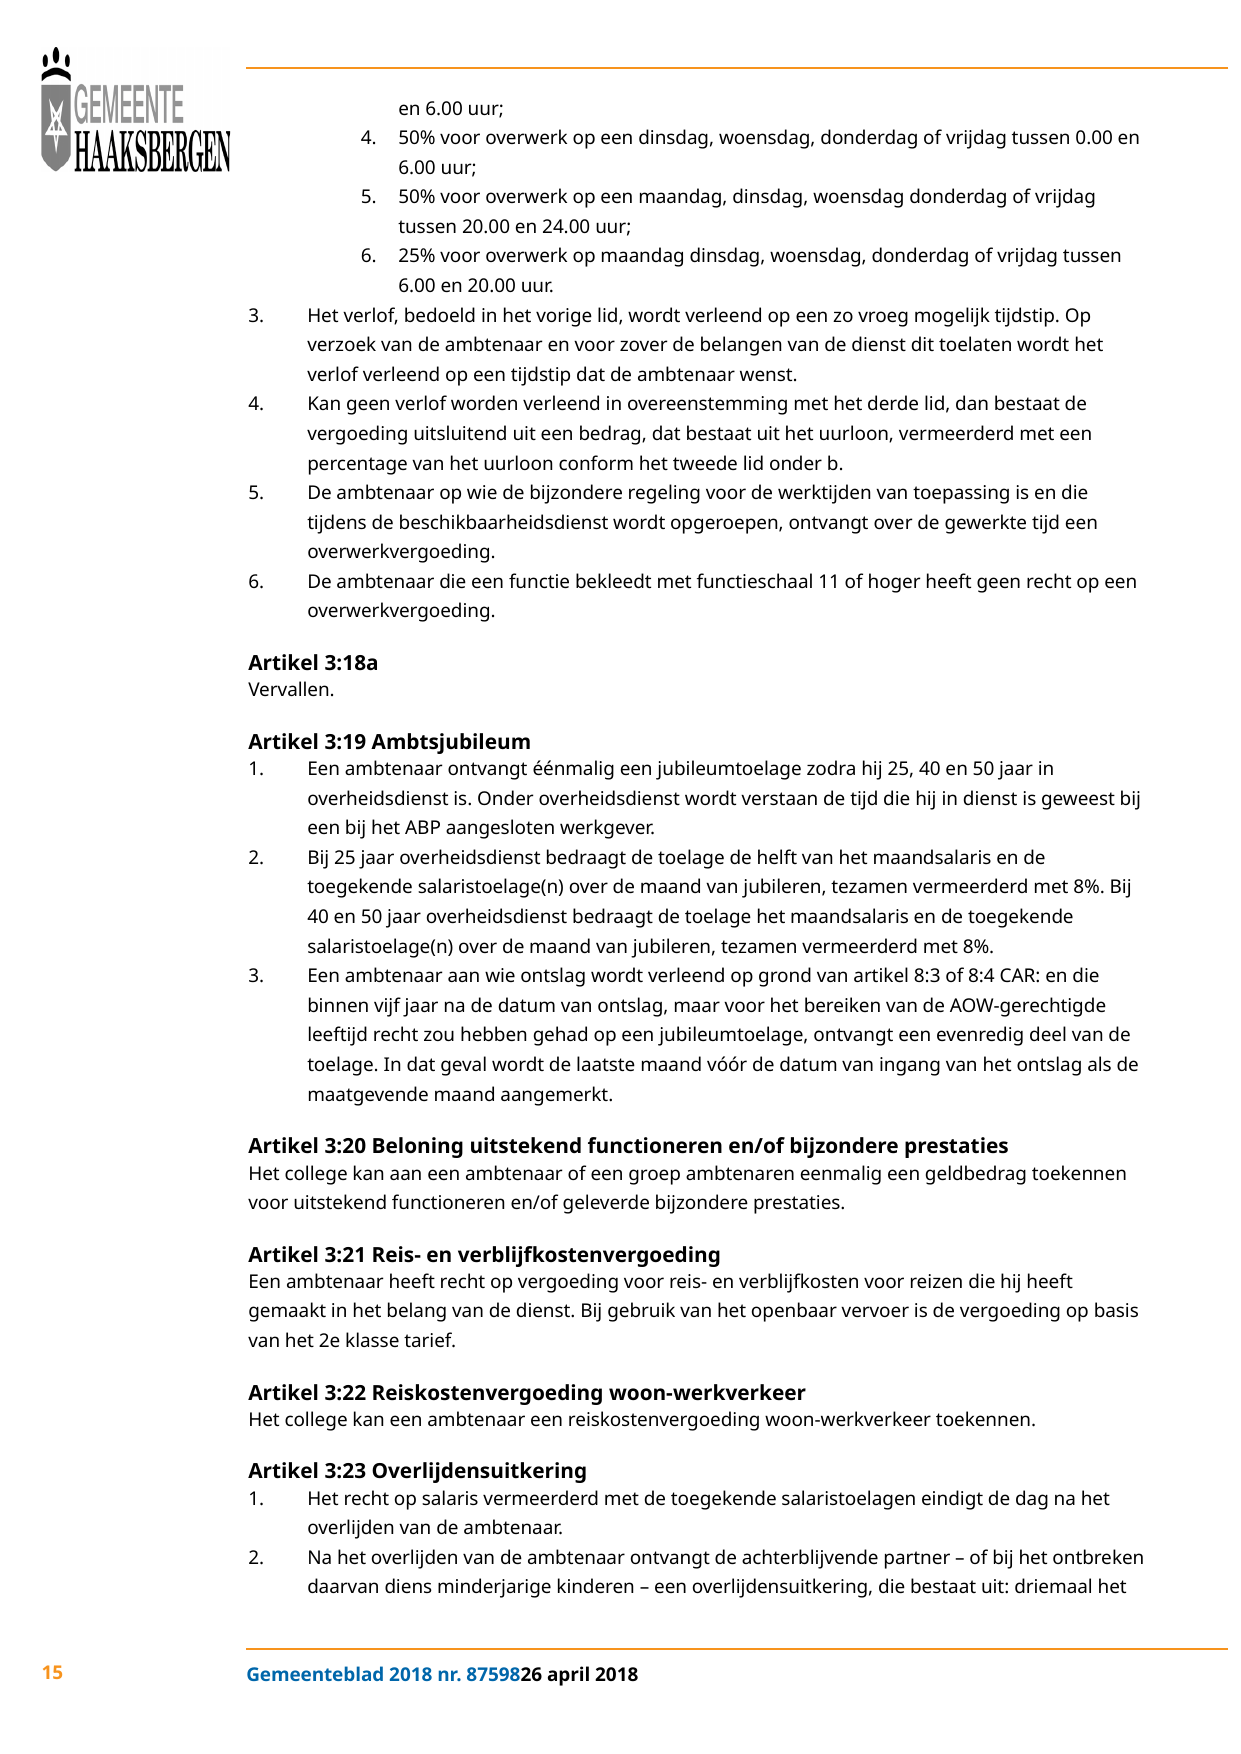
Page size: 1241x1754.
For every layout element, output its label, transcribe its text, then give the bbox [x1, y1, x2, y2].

text Artikel 3:23 Overlijdensuitkering [248, 1457, 1152, 1485]
text Artikel 3:19 Ambtsjubileum [248, 727, 1152, 755]
text Artikel 3:22 Reiskostenvergoeding woon-werkverkeer [248, 1378, 1152, 1406]
text Vervallen. [248, 677, 1152, 702]
list Het verlof, bedoeld in het vorige lid, wordt verleend op een zo vroeg mogelijk tijdstip. Op verzoek van de ambtenaar en voor zover de belangen van de dienst dit toelaten wordt het verlof verleend op een tijdstip dat de ambtenaar wenst. [248, 302, 1152, 387]
list Een ambtenaar aan wie ontslag wordt verleend op grond van artikel 8:3 of 8:4 CAR: en die binnen vijf jaar na de datum van ontslag, maar voor het bereiken van de AOW-gerechtigde leeftijd recht zou hebben gehad op een jubileumtoelage, ontvangt een evenredig deel van de toelage. In dat geval wordt de laatste maand vóór de datum van ingang van het ontslag als de maatgevende maand aangemerkt. [248, 962, 1152, 1107]
list Kan geen verlof worden verleend in overeenstemming met het derde lid, dan bestaat de vergoeding uitsluitend uit een bedrag, dat bestaat uit het uurloon, vermeerderd met een percentage van het uurloon conform het tweede lid onder b. [248, 391, 1152, 476]
list 25% voor overwerk op maandag dinsdag, woensdag, donderdag of vrijdag tussen 6.00 en 20.00 uur. [361, 243, 1152, 298]
list Een ambtenaar ontvangt éénmalig een jubileumtoelage zodra hij 25, 40 en 50 jaar in overheidsdienst is. Onder overheidsdienst wordt verstaan de tijd die hij in dienst is geweest bij een bij het ABP aangesloten werkgever. [248, 755, 1152, 840]
picture [41, 47, 231, 172]
list De ambtenaar op wie de bijzondere regeling voor de werktijden van toepassing is en die tijdens de beschikbaarheidsdienst wordt opgeroepen, ontvangt over de gewerkte tijd een overwerkvergoeding. [248, 479, 1152, 564]
list 50% voor overwerk op een maandag, dinsdag, woensdag donderdag of vrijdag tussen 20.00 en 24.00 uur; [361, 183, 1152, 239]
text Het college kan een ambtenaar een reiskostenvergoeding woon-werkverkeer toekennen. [248, 1406, 1152, 1432]
text Het college kan aan een ambtenaar of een groep ambtenaren eenmalig een geldbedrag toekennen voor uitstekend functioneren en/of geleverde bijzondere prestaties. [248, 1160, 1152, 1215]
list 50% voor overwerk op een dinsdag, woensdag, donderdag of vrijdag tussen 0.00 en 6.00 uur; [361, 124, 1152, 180]
text Een ambtenaar heeft recht op vergoeding voor reis- en verblijfkosten voor reizen die hij heeft gemaakt in het belang van de dienst. Bij gebruik van het openbaar vervoer is de vergoeding op basis van het 2e klasse tarief. [248, 1268, 1152, 1353]
text Artikel 3:21 Reis- en verblijfkostenvergoeding [248, 1240, 1152, 1268]
list Het recht op salaris vermeerderd met de toegekende salaristoelagen eindigt de dag na het overlijden van de ambtenaar. [248, 1485, 1152, 1540]
text Artikel 3:18a [248, 648, 1152, 677]
text Artikel 3:20 Beloning uitstekend functioneren en/of bijzondere prestaties [248, 1131, 1152, 1160]
list Bij 25 jaar overheidsdienst bedraagt de toelage de helft van het maandsalaris en de toegekende salaristoelage(n) over de maand van jubileren, tezamen vermeerderd met 8%. Bij 40 en 50 jaar overheidsdienst bedraagt de toelage het maandsalaris en de toegekende salaristoelage(n) over de maand van jubileren, tezamen vermeerderd met 8%. [248, 844, 1152, 959]
list De ambtenaar die een functie bekleedt met functieschaal 11 of hoger heeft geen recht op een overwerkvergoeding. [248, 568, 1152, 623]
list en 6.00 uur; [361, 95, 1152, 121]
list Na het overlijden van de ambtenaar ontvangt de achterblijvende partner – of bij het ontbreken daarvan diens minderjarige kinderen – een overlijdensuitkering, die bestaat uit: driemaal het [248, 1544, 1152, 1599]
